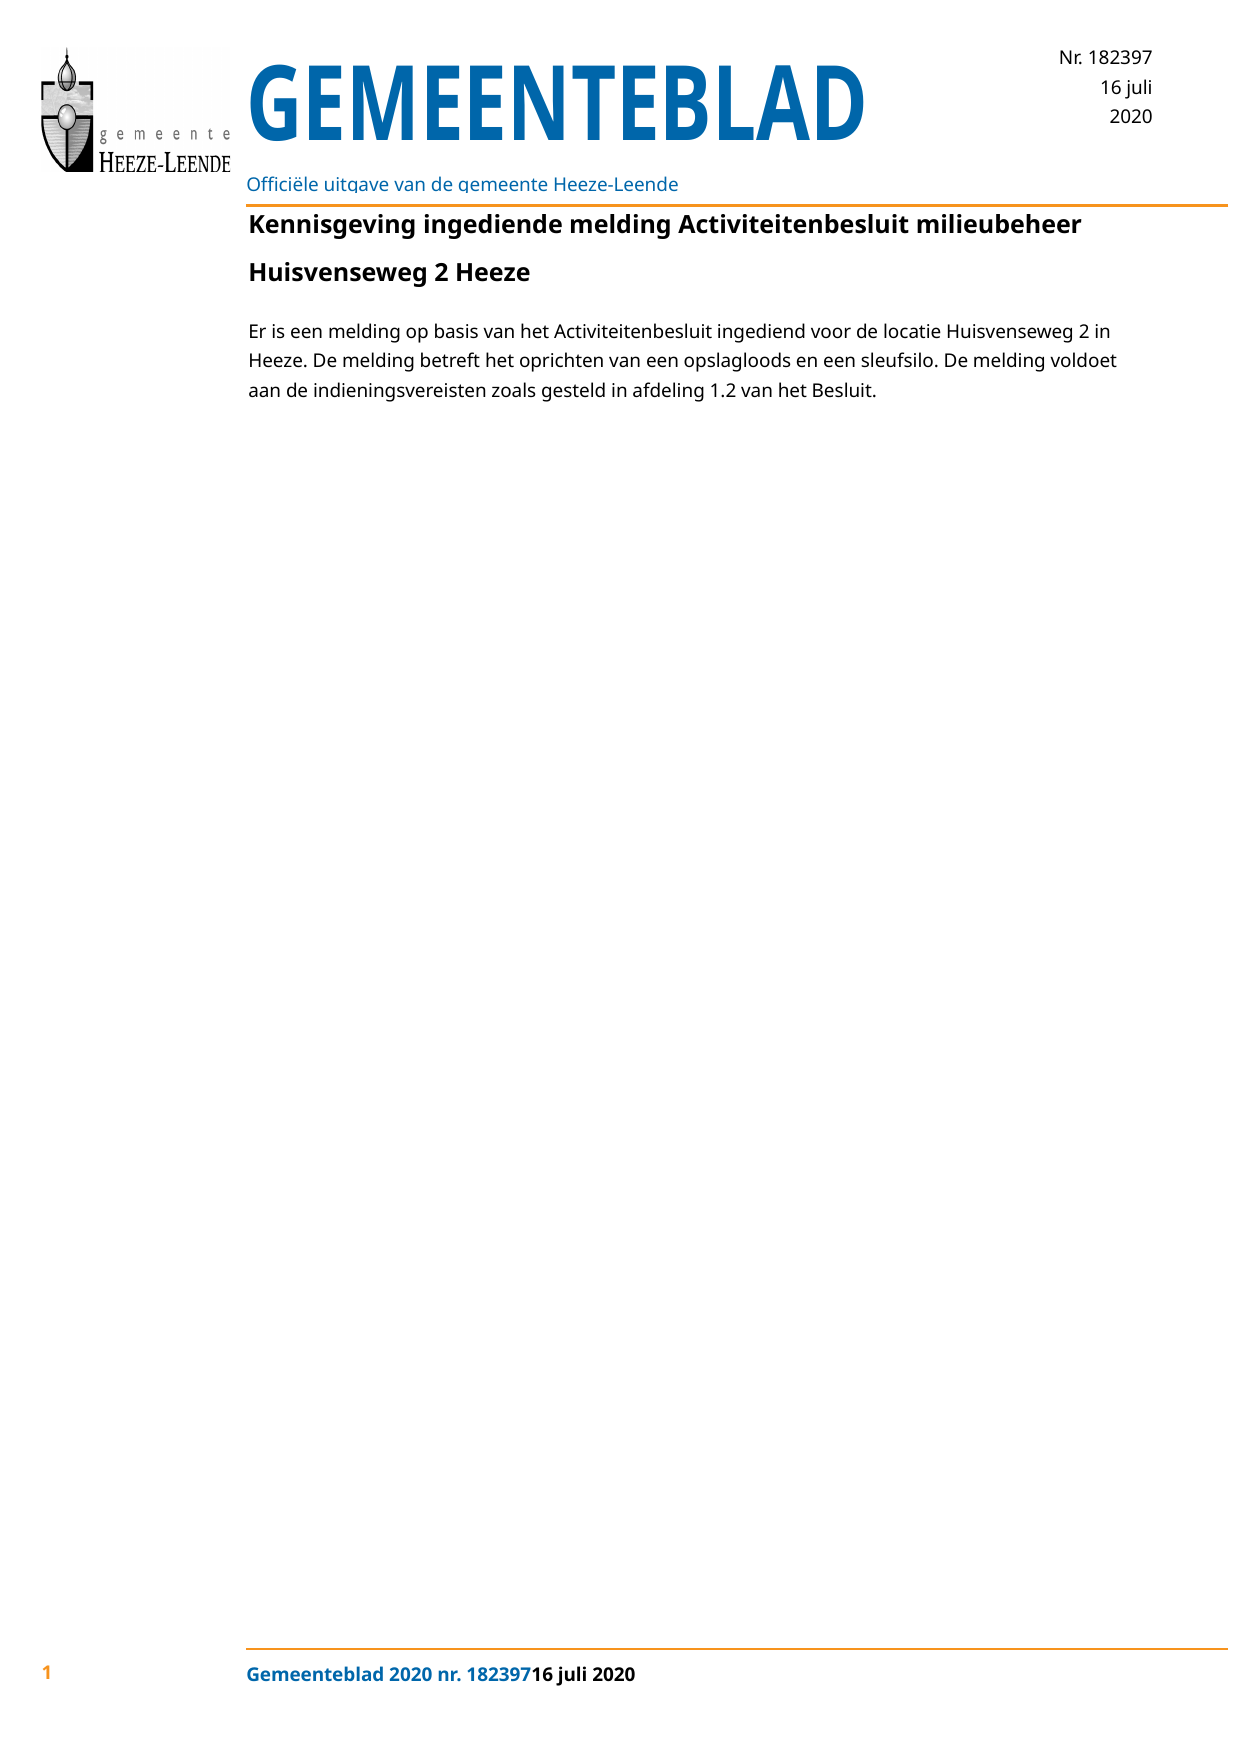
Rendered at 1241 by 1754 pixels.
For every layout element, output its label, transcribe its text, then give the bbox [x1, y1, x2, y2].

picture [41, 47, 231, 172]
text Er is een melding op basis van het Activiteitenbesluit ingediend voor de locatie Huisvenseweg 2 in Heeze. De melding betreft het oprichten van een opslagloods en een sleufsilo. De melding voldoet aan de indieningsvereisten zoals gesteld in afdeling 1.2 van het Besluit. [248, 318, 1152, 403]
text Kennisgeving ingediende melding Activiteitenbesluit milieubeheer Huisvenseweg 2 Heeze [248, 207, 1152, 288]
